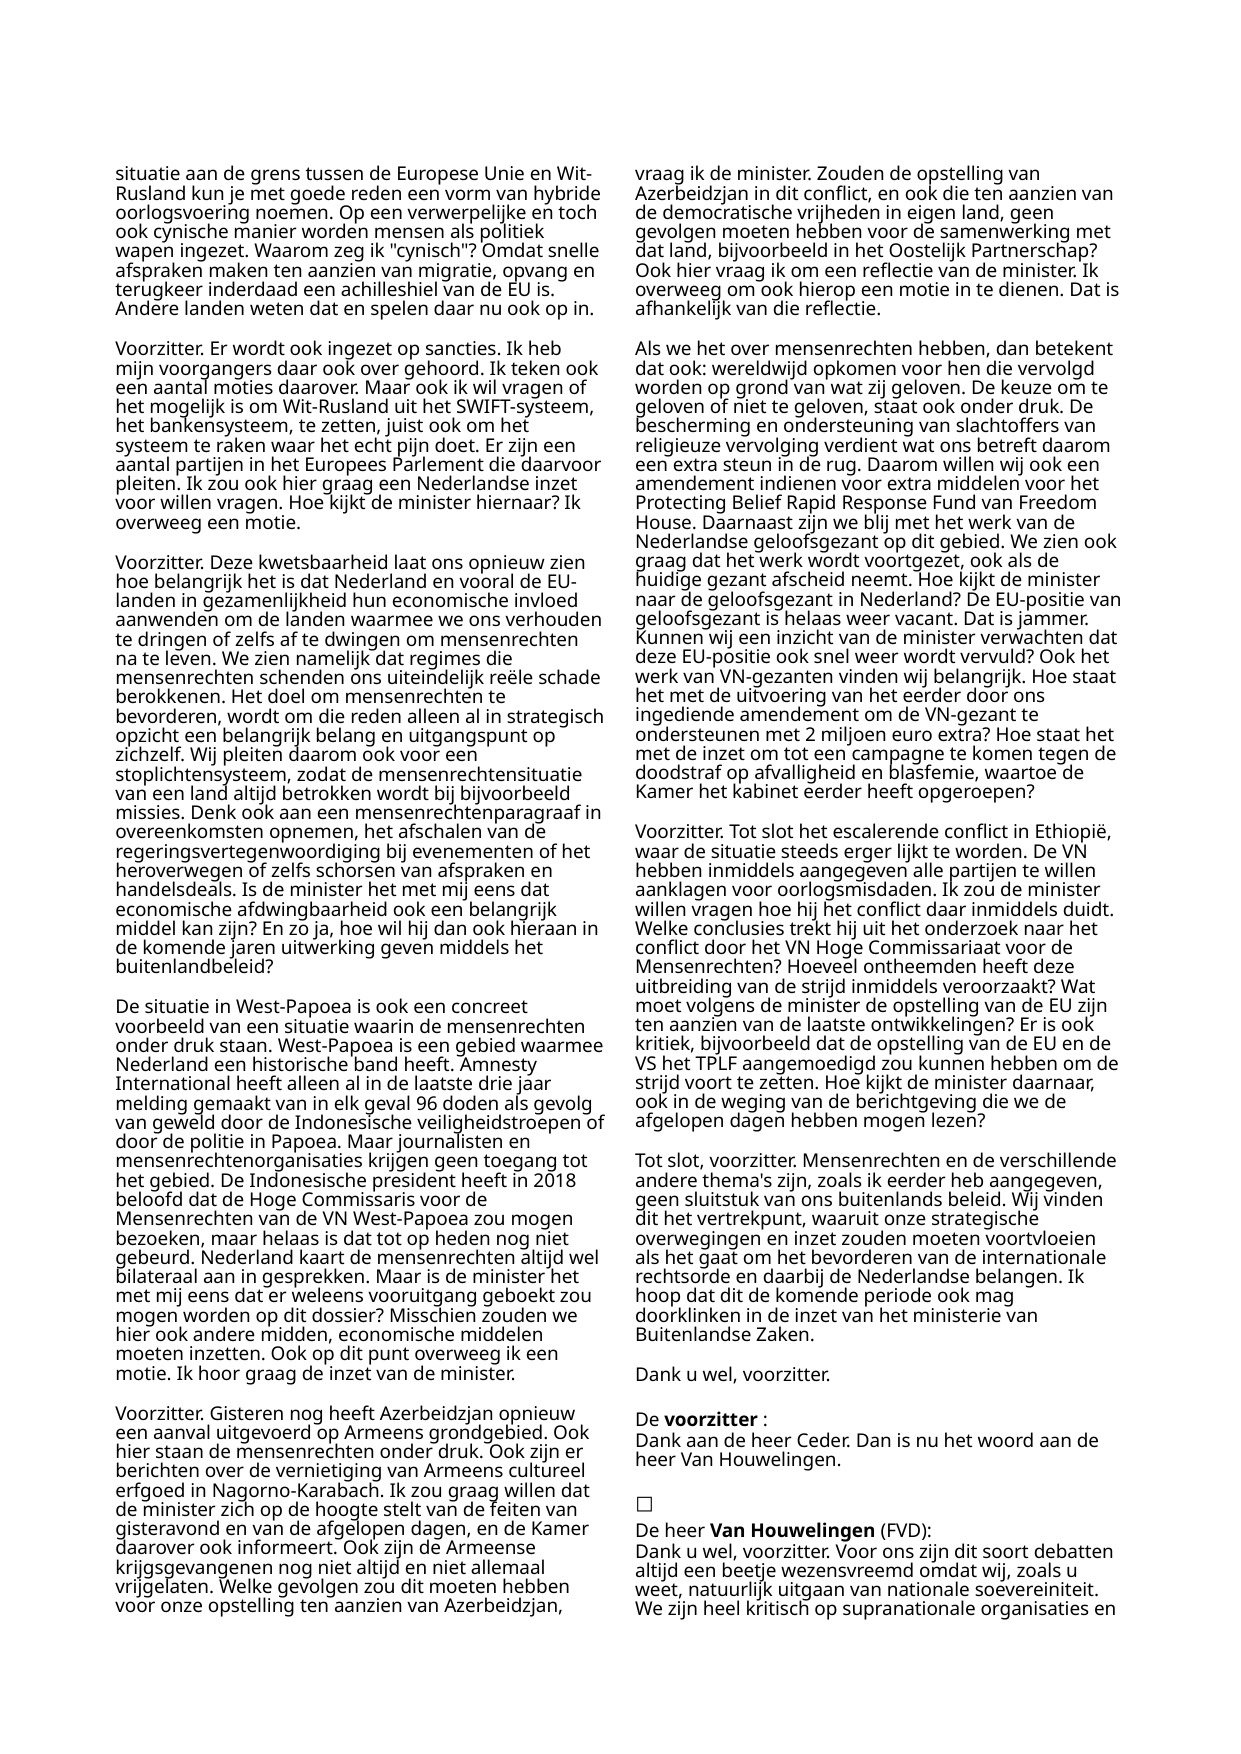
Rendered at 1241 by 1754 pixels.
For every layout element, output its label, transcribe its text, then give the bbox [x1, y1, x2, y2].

text Dank u wel, voorzitter. [635, 1366, 1125, 1385]
text De situatie in West-Papoea is ook een concreet voorbeeld van een situatie waarin de mensenrechten onder druk staan. West-Papoea is een gebied waarmee Nederland een historische band heeft. Amnesty International heeft alleen al in de laatste drie jaar melding gemaakt van in elk geval 96 doden als gevolg van geweld door de Indonesische veiligheidstroepen of door de politie in Papoea. Maar journalisten en mensenrechtenorganisaties krijgen geen toegang tot het gebied. De Indonesische president heeft in 2018 beloofd dat de Hoge Commissaris voor de Mensenrechten van de VN West-Papoea zou mogen bezoeken, maar helaas is dat tot op heden nog niet gebeurd. Nederland kaart de mensenrechten altijd wel bilateraal aan in gesprekken. Maar is de minister het met mij eens dat er weleens vooruitgang geboekt zou mogen worden op dit dossier? Misschien zouden we hier ook andere midden, economische middelen moeten inzetten. Ook op dit punt overweeg ik een motie. Ik hoor graag de inzet van de minister. [115, 998, 605, 1384]
text Voorzitter. Deze kwetsbaarheid laat ons opnieuw zien hoe belangrijk het is dat Nederland en vooral de EU-landen in gezamenlijkheid hun economische invloed aanwenden om de landen waarmee we ons verhouden te dringen of zelfs af te dwingen om mensenrechten na te leven. We zien namelijk dat regimes die mensenrechten schenden ons uiteindelijk reële schade berokkenen. Het doel om mensenrechten te bevorderen, wordt om die reden alleen al in strategisch opzicht een belangrijk belang en uitgangspunt op zichzelf. Wij pleiten daarom ook voor een stoplichtensysteem, zodat de mensenrechtensituatie van een land altijd betrokken wordt bij bijvoorbeeld missies. Denk ook aan een mensenrechtenparagraaf in overeenkomsten opnemen, het afschalen van de regeringsvertegenwoordiging bij evenementen of het heroverwegen of zelfs schorsen van afspraken en handelsdeals. Is de minister het met mij eens dat economische afdwingbaarheid ook een belangrijk middel kan zijn? En zo ja, hoe wil hij dan ook hieraan in de komende jaren uitwerking geven middels het buitenlandbeleid? [115, 554, 605, 978]
text Voorzitter. Gisteren nog heeft Azerbeidzjan opnieuw een aanval uitgevoerd op Armeens grondgebied. Ook hier staan de mensenrechten onder druk. Ook zijn er berichten over de vernietiging van Armeens cultureel erfgoed in Nagorno-Karabach. Ik zou graag willen dat de minister zich op de hoogte stelt van de feiten van gisteravond en van de afgelopen dagen, en de Kamer daarover ook informeert. Ook zijn de Armeense krijgsgevangenen nog niet altijd en niet allemaal vrijgelaten. Welke gevolgen zou dit moeten hebben voor onze opstelling ten aanzien van Azerbeidzjan, [115, 1404, 605, 1616]
text De voorzitter : [635, 1406, 1125, 1432]
text De heer Van Houwelingen (FVD): [635, 1517, 1125, 1543]
text ⬜ [635, 1491, 1125, 1517]
text Als we het over mensenrechten hebben, dan betekent dat ook: wereldwijd opkomen voor hen die vervolgd worden op grond van wat zij geloven. De keuze om te geloven of niet te geloven, staat ook onder druk. De bescherming en ondersteuning van slachtoffers van religieuze vervolging verdient wat ons betreft daarom een extra steun in de rug. Daarom willen wij ook een amendement indienen voor extra middelen voor het Protecting Belief Rapid Response Fund van Freedom House. Daarnaast zijn we blij met het werk van de Nederlandse geloofsgezant op dit gebied. We zien ook graag dat het werk wordt voortgezet, ook als de huidige gezant afscheid neemt. Hoe kijkt de minister naar de geloofsgezant in Nederland? De EU-positie van geloofsgezant is helaas weer vacant. Dat is jammer. Kunnen wij een inzicht van de minister verwachten dat deze EU-positie ook snel weer wordt vervuld? Ook het werk van VN-gezanten vinden wij belangrijk. Hoe staat het met de uitvoering van het eerder door ons ingediende amendement om de VN-gezant te ondersteunen met 2 miljoen euro extra? Hoe staat het met de inzet om tot een campagne te komen tegen de doodstraf op afvalligheid en blasfemie, waartoe de Kamer het kabinet eerder heeft opgeroepen? [635, 340, 1125, 803]
text situatie aan de grens tussen de Europese Unie en Wit-Rusland kun je met goede reden een vorm van hybride oorlogsvoering noemen. Op een verwerpelijke en toch ook cynische manier worden mensen als politiek wapen ingezet. Waarom zeg ik "cynisch"? Omdat snelle afspraken maken ten aanzien van migratie, opvang en terugkeer inderdaad een achilleshiel van de EU is. Andere landen weten dat en spelen daar nu ook op in. [115, 165, 605, 319]
text Dank u wel, voorzitter. Voor ons zijn dit soort debatten altijd een beetje wezensvreemd omdat wij, zoals u weet, natuurlijk uitgaan van nationale soevereiniteit. We zijn heel kritisch op supranationale organisaties en [635, 1543, 1125, 1620]
text Voorzitter. Er wordt ook ingezet op sancties. Ik heb mijn voorgangers daar ook over gehoord. Ik teken ook een aantal moties daarover. Maar ook ik wil vragen of het mogelijk is om Wit-Rusland uit het SWIFT-systeem, het bankensysteem, te zetten, juist ook om het systeem te raken waar het echt pijn doet. Er zijn een aantal partijen in het Europees Parlement die daarvoor pleiten. Ik zou ook hier graag een Nederlandse inzet voor willen vragen. Hoe kijkt de minister hiernaar? Ik overweeg een motie. [115, 340, 605, 533]
text vraag ik de minister. Zouden de opstelling van Azerbeidzjan in dit conflict, en ook die ten aanzien van de democratische vrijheden in eigen land, geen gevolgen moeten hebben voor de samenwerking met dat land, bijvoorbeeld in het Oostelijk Partnerschap? Ook hier vraag ik om een reflectie van de minister. Ik overweeg om ook hierop een motie in te dienen. Dat is afhankelijk van die reflectie. [635, 165, 1125, 319]
text Voorzitter. Tot slot het escalerende conflict in Ethiopië, waar de situatie steeds erger lijkt te worden. De VN hebben inmiddels aangegeven alle partijen te willen aanklagen voor oorlogsmisdaden. Ik zou de minister willen vragen hoe hij het conflict daar inmiddels duidt. Welke conclusies trekt hij uit het onderzoek naar het conflict door het VN Hoge Commissariaat voor de Mensenrechten? Hoeveel ontheemden heeft deze uitbreiding van de strijd inmiddels veroorzaakt? Wat moet volgens de minister de opstelling van de EU zijn ten aanzien van de laatste ontwikkelingen? Er is ook kritiek, bijvoorbeeld dat de opstelling van de EU en de VS het TPLF aangemoedigd zou kunnen hebben om de strijd voort te zetten. Hoe kijkt de minister daarnaar, ook in de weging van de berichtgeving die we de afgelopen dagen hebben mogen lezen? [635, 823, 1125, 1132]
text Tot slot, voorzitter. Mensenrechten en de verschillende andere thema's zijn, zoals ik eerder heb aangegeven, geen sluitstuk van ons buitenlands beleid. Wij vinden dit het vertrekpunt, waaruit onze strategische overwegingen en inzet zouden moeten voortvloeien als het gaat om het bevorderen van de internationale rechtsorde en daarbij de Nederlandse belangen. Ik hoop dat dit de komende periode ook mag doorklinken in de inzet van het ministerie van Buitenlandse Zaken. [635, 1152, 1125, 1345]
text Dank aan de heer Ceder. Dan is nu het woord aan de heer Van Houwelingen. [635, 1432, 1125, 1470]
